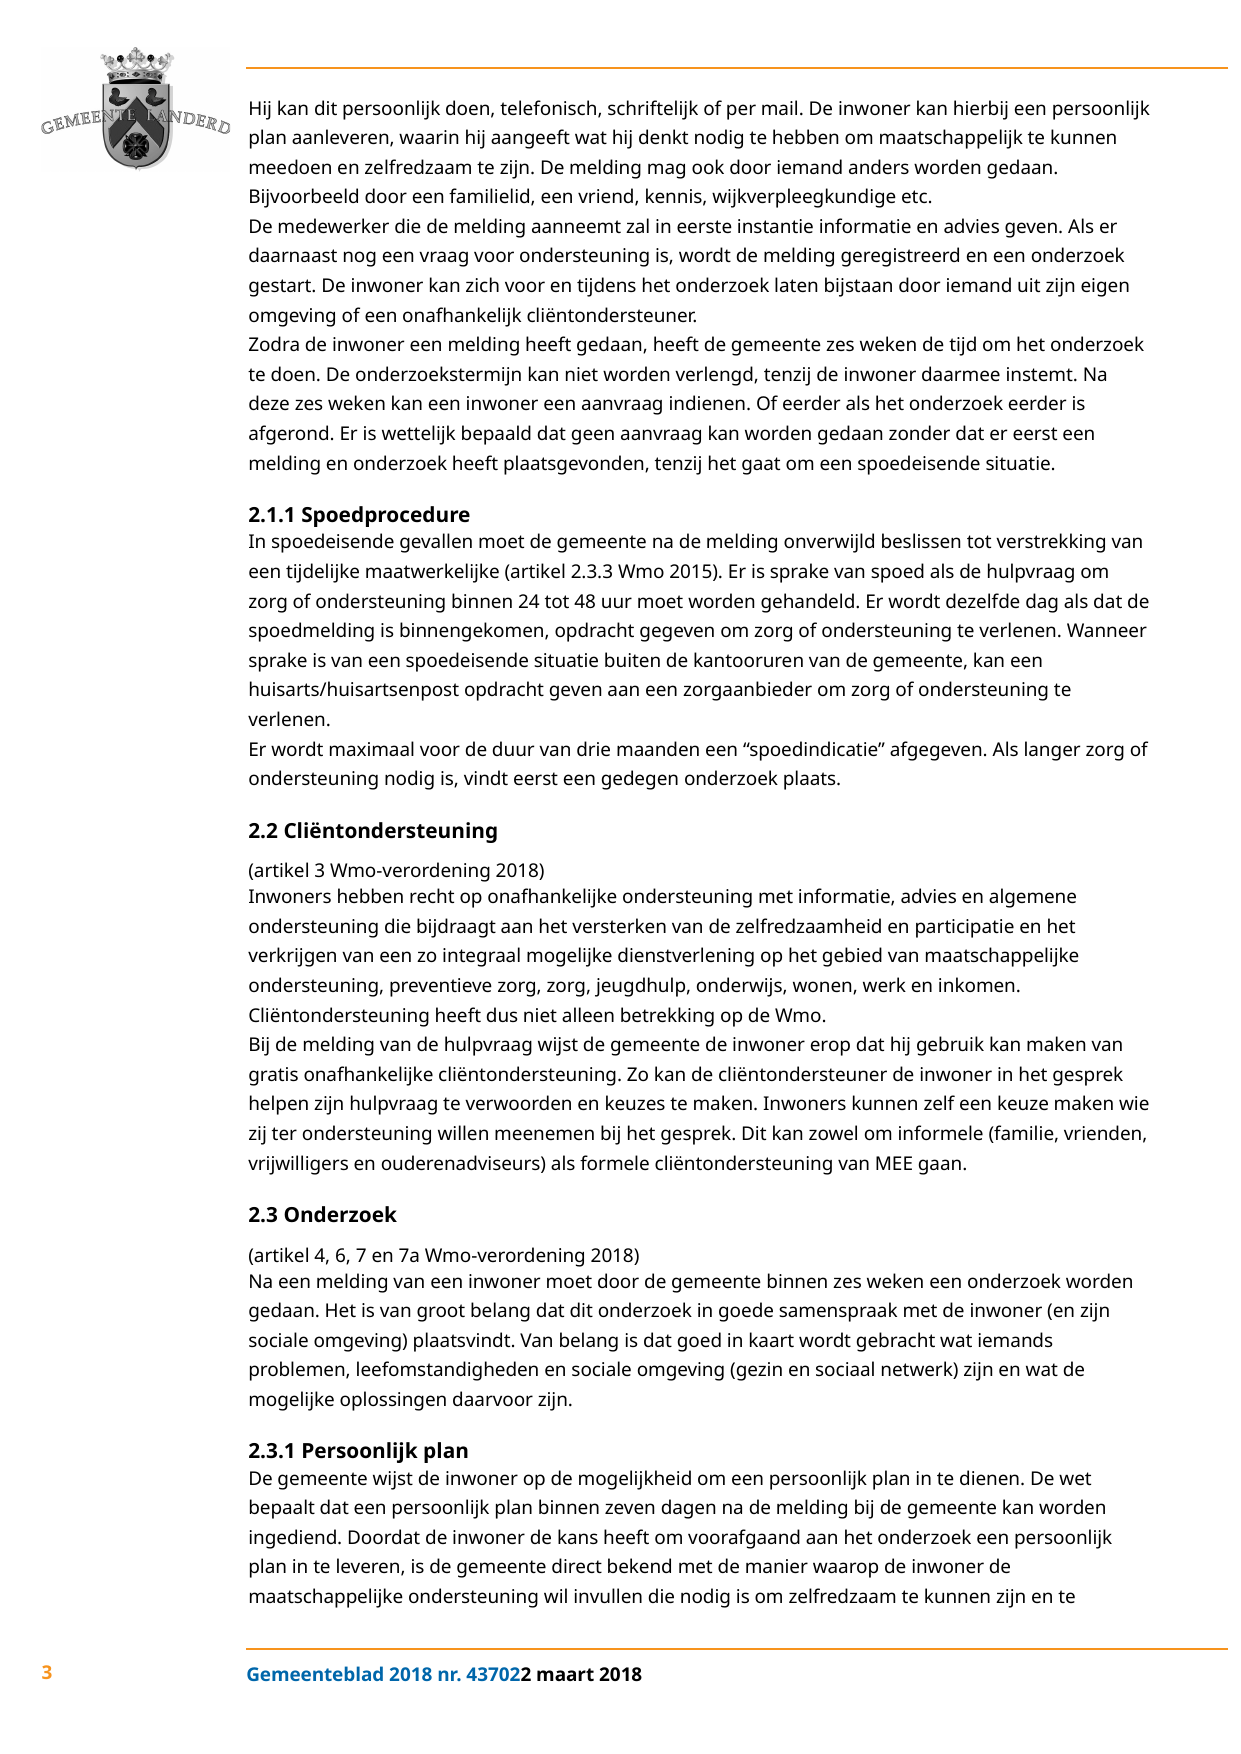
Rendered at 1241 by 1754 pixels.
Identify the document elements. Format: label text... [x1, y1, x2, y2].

text (artikel 4, 6, 7 en 7a Wmo-verordening 2018) [248, 1242, 1152, 1268]
text Hij kan dit persoonlijk doen, telefonisch, schriftelijk of per mail. De inwoner kan hierbij een persoonlijk plan aanleveren, waarin hij aangeeft wat hij denkt nodig te hebben om maatschappelijk te kunnen meedoen en zelfredzaam te zijn. De melding mag ook door iemand anders worden gedaan. Bijvoorbeeld door een familielid, een vriend, kennis, wijkverpleegkundige etc. [248, 95, 1152, 209]
text Na een melding van een inwoner moet door de gemeente binnen zes weken een onderzoek worden gedaan. Het is van groot belang dat dit onderzoek in goede samenspraak met de inwoner (en zijn sociale omgeving) plaatsvindt. Van belang is dat goed in kaart wordt gebracht wat iemands problemen, leefomstandigheden en sociale omgeving (gezin en sociaal netwerk) zijn en wat de mogelijke oplossingen daarvoor zijn. [248, 1268, 1152, 1412]
text De medewerker die de melding aanneemt zal in eerste instantie informatie en advies geven. Als er daarnaast nog een vraag voor ondersteuning is, wordt de melding geregistreerd en een onderzoek gestart. De inwoner kan zich voor en tijdens het onderzoek laten bijstaan door iemand uit zijn eigen omgeving of een onafhankelijk cliëntondersteuner. [248, 213, 1152, 328]
text De gemeente wijst de inwoner op de mogelijkheid om een persoonlijk plan in te dienen. De wet bepaalt dat een persoonlijk plan binnen zeven dagen na de melding bij de gemeente kan worden ingediend. Doordat de inwoner de kans heeft om voorafgaand aan het onderzoek een persoonlijk plan in te leveren, is de gemeente direct bekend met de manier waarop de inwoner de maatschappelijke ondersteuning wil invullen die nodig is om zelfredzaam te kunnen zijn en te [248, 1465, 1152, 1609]
text (artikel 3 Wmo-verordening 2018) [248, 858, 1152, 883]
text Inwoners hebben recht op onafhankelijke ondersteuning met informatie, advies en algemene ondersteuning die bijdraagt aan het versterken van de zelfredzaamheid en participatie en het verkrijgen van een zo integraal mogelijke dienstverlening op het gebied van maatschappelijke ondersteuning, preventieve zorg, zorg, jeugdhulp, onderwijs, wonen, werk en inkomen. Cliëntondersteuning heeft dus niet alleen betrekking op de Wmo. [248, 883, 1152, 1027]
text 2.1.1 Spoedprocedure [248, 500, 1152, 529]
text Zodra de inwoner een melding heeft gedaan, heeft de gemeente zes weken de tijd om het onderzoek te doen. De onderzoekstermijn kan niet worden verlengd, tenzij de inwoner daarmee instemt. Na deze zes weken kan een inwoner een aanvraag indienen. Of eerder als het onderzoek eerder is afgerond. Er is wettelijk bepaald dat geen aanvraag kan worden gedaan zonder dat er eerst een melding en onderzoek heeft plaatsgevonden, tenzij het gaat om een spoedeisende situatie. [248, 331, 1152, 476]
text Er wordt maximaal voor de duur van drie maanden een “spoedindicatie” afgegeven. Als langer zorg of ondersteuning nodig is, vindt eerst een gedegen onderzoek plaats. [248, 736, 1152, 791]
text Bij de melding van de hulpvraag wijst de gemeente de inwoner erop dat hij gebruik kan maken van gratis onafhankelijke cliëntondersteuning. Zo kan de cliëntondersteuner de inwoner in het gesprek helpen zijn hulpvraag te verwoorden en keuzes te maken. Inwoners kunnen zelf een keuze maken wie zij ter ondersteuning willen meenemen bij het gesprek. Dit kan zowel om informele (familie, vrienden, vrijwilligers en ouderenadviseurs) als formele cliëntondersteuning van MEE gaan. [248, 1031, 1152, 1175]
text 2.2 Cliëntondersteuning [248, 816, 1152, 844]
text In spoedeisende gevallen moet de gemeente na de melding onverwijld beslissen tot verstrekking van een tijdelijke maatwerkelijke (artikel 2.3.3 Wmo 2015). Er is sprake van spoed als de hulpvraag om zorg of ondersteuning binnen 24 tot 48 uur moet worden gehandeld. Er wordt dezelfde dag als dat de spoedmelding is binnengekomen, opdracht gegeven om zorg of ondersteuning te verlenen. Wanneer sprake is van een spoedeisende situatie buiten de kantooruren van de gemeente, kan een huisarts/huisartsenpost opdracht geven aan een zorgaanbieder om zorg of ondersteuning te verlenen. [248, 529, 1152, 732]
text 2.3.1 Persoonlijk plan [248, 1437, 1152, 1465]
picture [41, 47, 231, 172]
text 2.3 Onderzoek [248, 1200, 1152, 1228]
